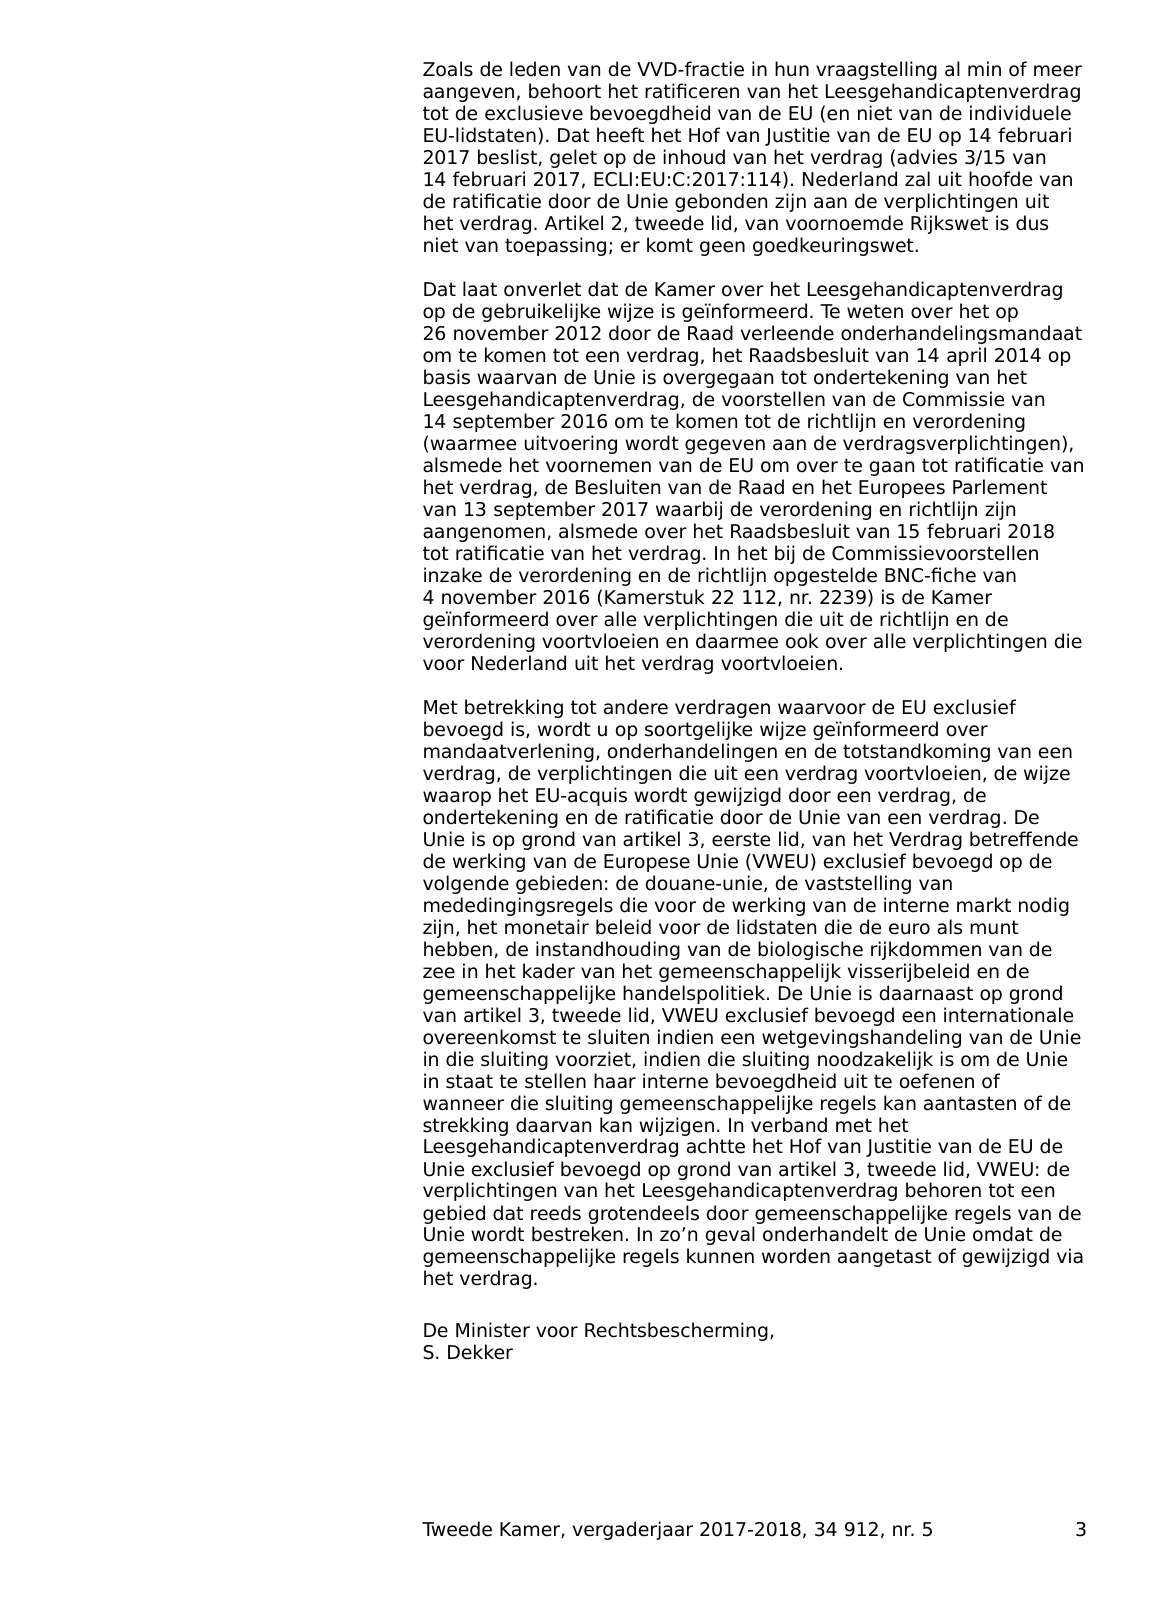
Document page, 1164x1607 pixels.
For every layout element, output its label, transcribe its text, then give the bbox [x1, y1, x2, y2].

text De Minister voor Rechtsbescherming, S. Dekker [422, 1320, 1087, 1364]
text Zoals de leden van de VVD-fractie in hun vraagstelling al min of meer aangeven, behoort het ratificeren van het Leesgehandicaptenverdrag tot de exclusieve bevoegdheid van de EU (en niet van de individuele EU-lidstaten). Dat heeft het Hof van Justitie van de EU op 14 februari 2017 beslist, gelet op de inhoud van het verdrag (advies 3/15 van 14 februari 2017, ECLI:EU:C:2017:114). Nederland zal uit hoofde van de ratificatie door de Unie gebonden zijn aan de verplichtingen uit het verdrag. Artikel 2, tweede lid, van voornoemde Rijkswet is dus niet van toepassing; er komt geen goedkeuringswet. [422, 59, 1087, 257]
text Met betrekking tot andere verdragen waarvoor de EU exclusief bevoegd is, wordt u op soortgelijke wijze geïnformeerd over mandaatverlening, onderhandelingen en de totstandkoming van een verdrag, de verplichtingen die uit een verdrag voortvloeien, de wijze waarop het EU-acquis wordt gewijzigd door een verdrag, de ondertekening en de ratificatie door de Unie van een verdrag. De Unie is op grond van artikel 3, eerste lid, van het Verdrag betreffende de werking van de Europese Unie (VWEU) exclusief bevoegd op de volgende gebieden: de douane-unie, de vaststelling van mededingingsregels die voor de werking van de interne markt nodig zijn, het monetair beleid voor de lidstaten die de euro als munt hebben, de instandhouding van de biologische rijkdommen van de zee in het kader van het gemeenschappelijk visserijbeleid en de gemeenschappelijke handelspolitiek. De Unie is daarnaast op grond van artikel 3, tweede lid, VWEU exclusief bevoegd een internationale overeenkomst te sluiten indien een wetgevingshandeling van de Unie in die sluiting voorziet, indien die sluiting noodzakelijk is om de Unie in staat te stellen haar interne bevoegdheid uit te oefenen of wanneer die sluiting gemeenschappelijke regels kan aantasten of de strekking daarvan kan wijzigen. In verband met het Leesgehandicaptenverdrag achtte het Hof van Justitie van de EU de Unie exclusief bevoegd op grond van artikel 3, tweede lid, VWEU: de verplichtingen van het Leesgehandicaptenverdrag behoren tot een gebied dat reeds grotendeels door gemeenschappelijke regels van de Unie wordt bestreken. In zo’n geval onderhandelt de Unie omdat de gemeenschappelijke regels kunnen worden aangetast of gewijzigd via het verdrag. [422, 697, 1087, 1290]
text Dat laat onverlet dat de Kamer over het Leesgehandicaptenverdrag op de gebruikelijke wijze is geïnformeerd. Te weten over het op 26 november 2012 door de Raad verleende onderhandelingsmandaat om te komen tot een verdrag, het Raadsbesluit van 14 april 2014 op basis waarvan de Unie is overgegaan tot ondertekening van het Leesgehandicaptenverdrag, de voorstellen van de Commissie van 14 september 2016 om te komen tot de richtlijn en verordening (waarmee uitvoering wordt gegeven aan de verdragsverplichtingen), alsmede het voornemen van de EU om over te gaan tot ratificatie van het verdrag, de Besluiten van de Raad en het Europees Parlement van 13 september 2017 waarbij de verordening en richtlijn zijn aangenomen, alsmede over het Raadsbesluit van 15 februari 2018 tot ratificatie van het verdrag. In het bij de Commissievoorstellen inzake de verordening en de richtlijn opgestelde BNC-fiche van 4 november 2016 (Kamerstuk 22 112, nr. 2239) is de Kamer geïnformeerd over alle verplichtingen die uit de richtlijn en de verordening voortvloeien en daarmee ook over alle verplichtingen die voor Nederland uit het verdrag voortvloeien. [422, 279, 1087, 675]
